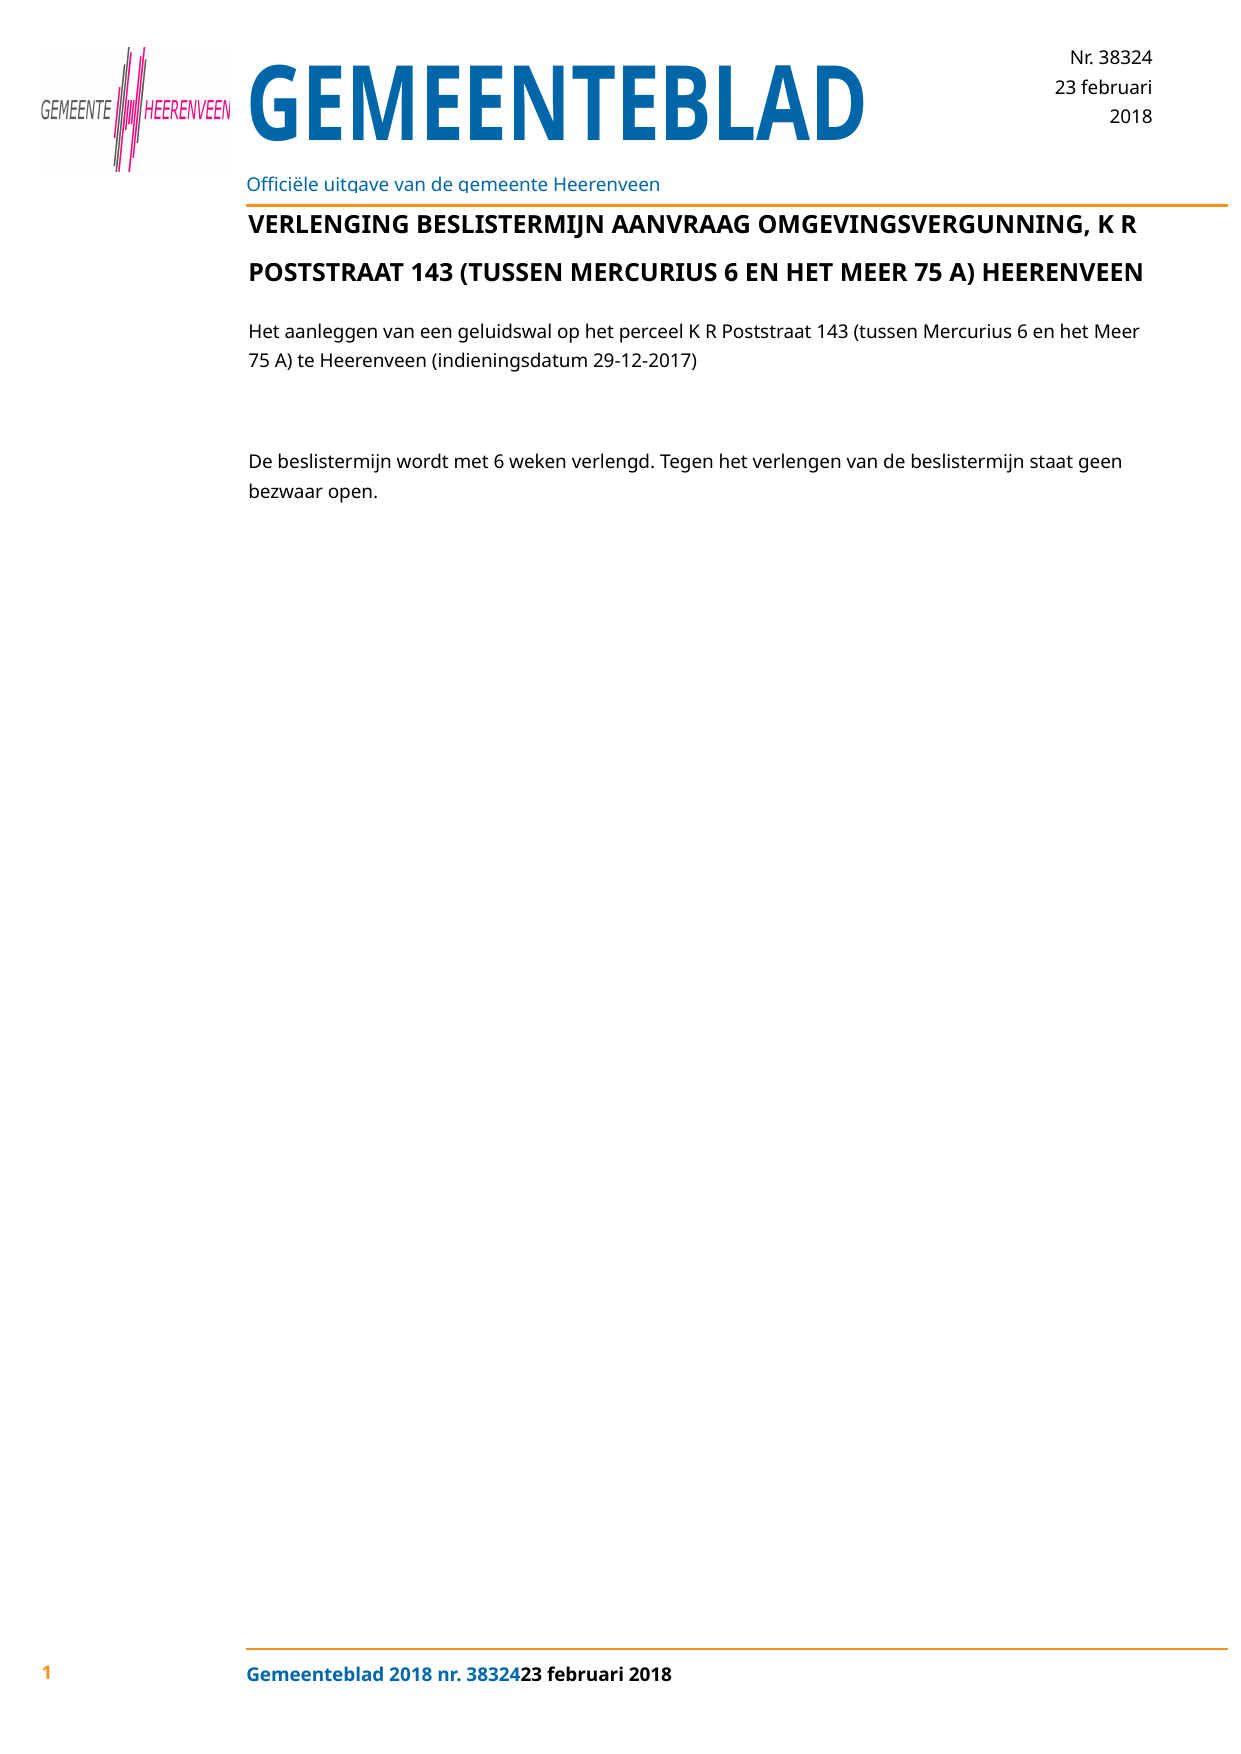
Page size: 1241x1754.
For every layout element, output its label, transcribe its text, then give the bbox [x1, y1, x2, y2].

text VERLENGING BESLISTERMIJN AANVRAAG OMGEVINGSVERGUNNING, K R POSTSTRAAT 143 (TUSSEN MERCURIUS 6 EN HET MEER 75 A) HEERENVEEN [248, 207, 1152, 288]
text Het aanleggen van een geluidswal op het perceel K R Poststraat 143 (tussen Mercurius 6 en het Meer 75 A) te Heerenveen (indieningsdatum 29-12-2017) [248, 318, 1152, 373]
picture [41, 47, 231, 172]
text De beslistermijn wordt met 6 weken verlengd. Tegen het verlengen van de beslistermijn staat geen bezwaar open. [248, 448, 1152, 504]
